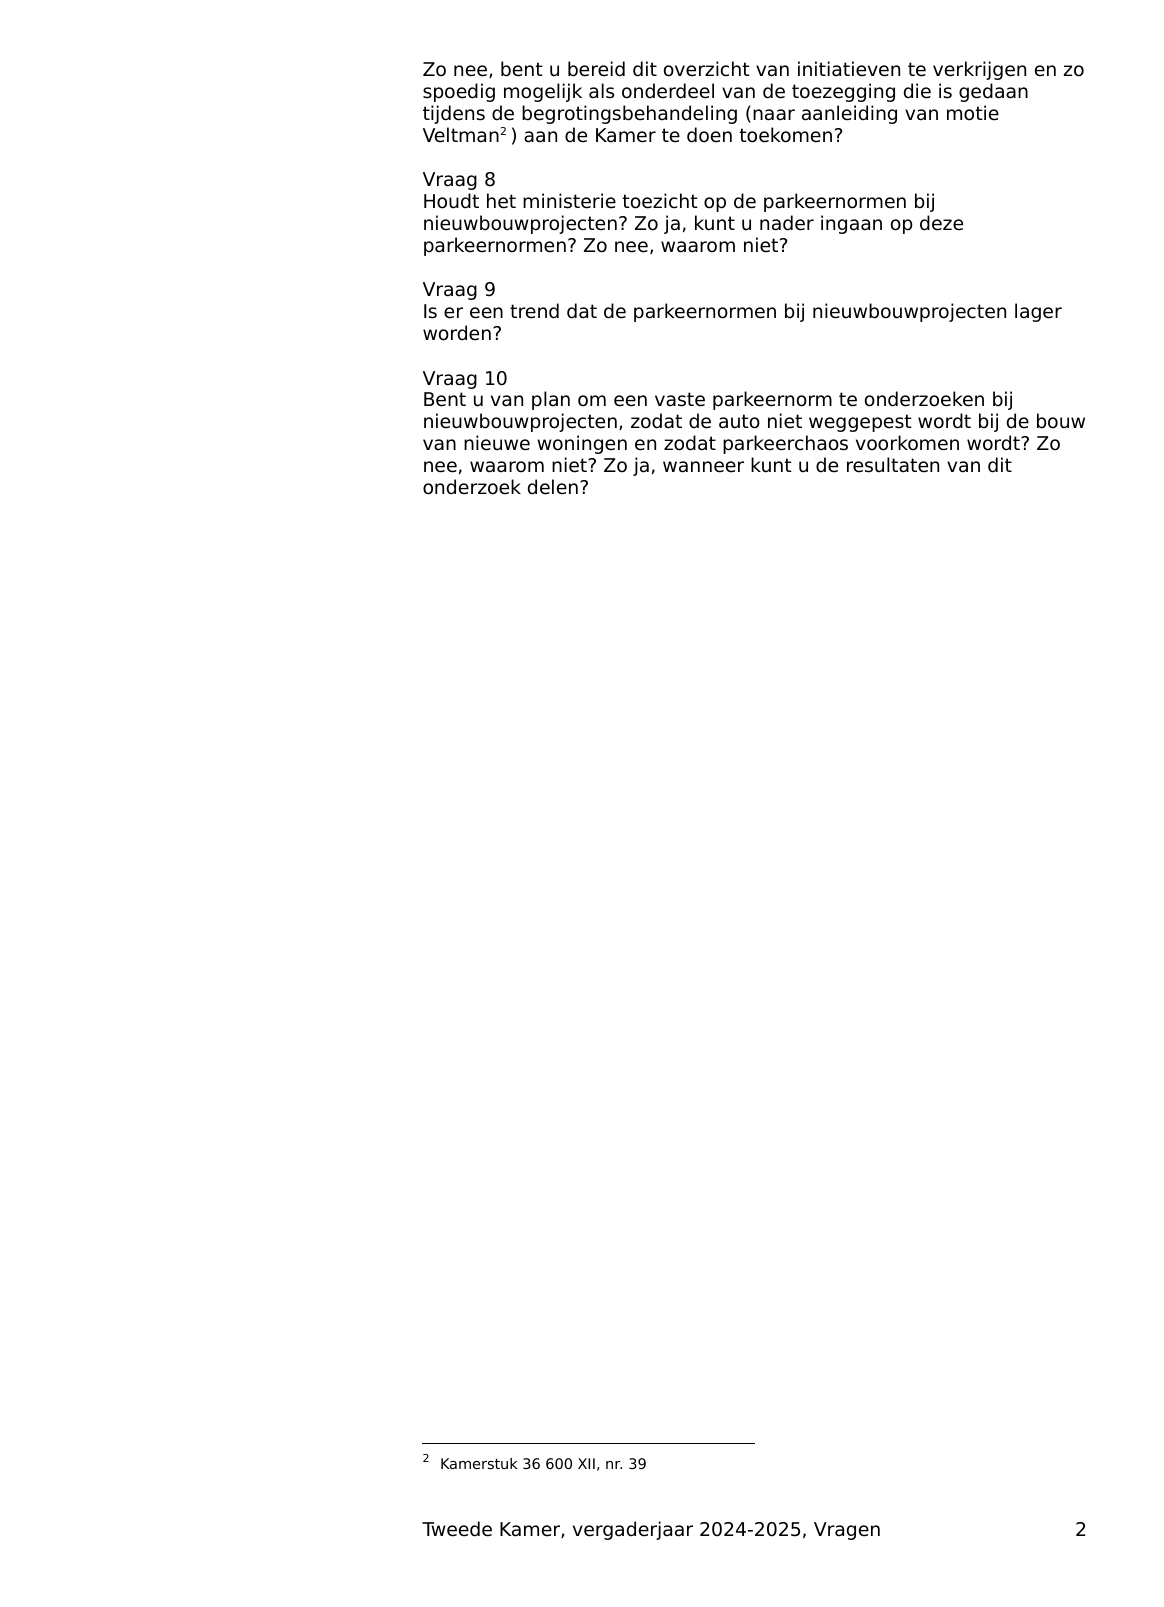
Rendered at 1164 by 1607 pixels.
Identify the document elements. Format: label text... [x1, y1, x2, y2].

text Zo nee, bent u bereid dit overzicht van initiatieven te verkrijgen en zo spoedig mogelijk als onderdeel van de toezegging die is gedaan tijdens de begrotingsbehandeling (naar aanleiding van motie Veltman) aan de Kamer te doen toekomen? [422, 59, 1087, 147]
text Kamerstuk 36 600 XII, nr. 39 [422, 1452, 1087, 1474]
text Is er een trend dat de parkeernormen bij nieuwbouwprojecten lager worden? [422, 301, 1087, 345]
text Vraag 10 [422, 367, 1087, 389]
text Vraag 9 [422, 279, 1087, 301]
text Vraag 8 [422, 169, 1087, 191]
text Houdt het ministerie toezicht op de parkeernormen bij nieuwbouwprojecten? Zo ja, kunt u nader ingaan op deze parkeernormen? Zo nee, waarom niet? [422, 191, 1087, 257]
text Bent u van plan om een vaste parkeernorm te onderzoeken bij nieuwbouwprojecten, zodat de auto niet weggepest wordt bij de bouw van nieuwe woningen en zodat parkeerchaos voorkomen wordt? Zo nee, waarom niet? Zo ja, wanneer kunt u de resultaten van dit onderzoek delen? [422, 389, 1087, 499]
